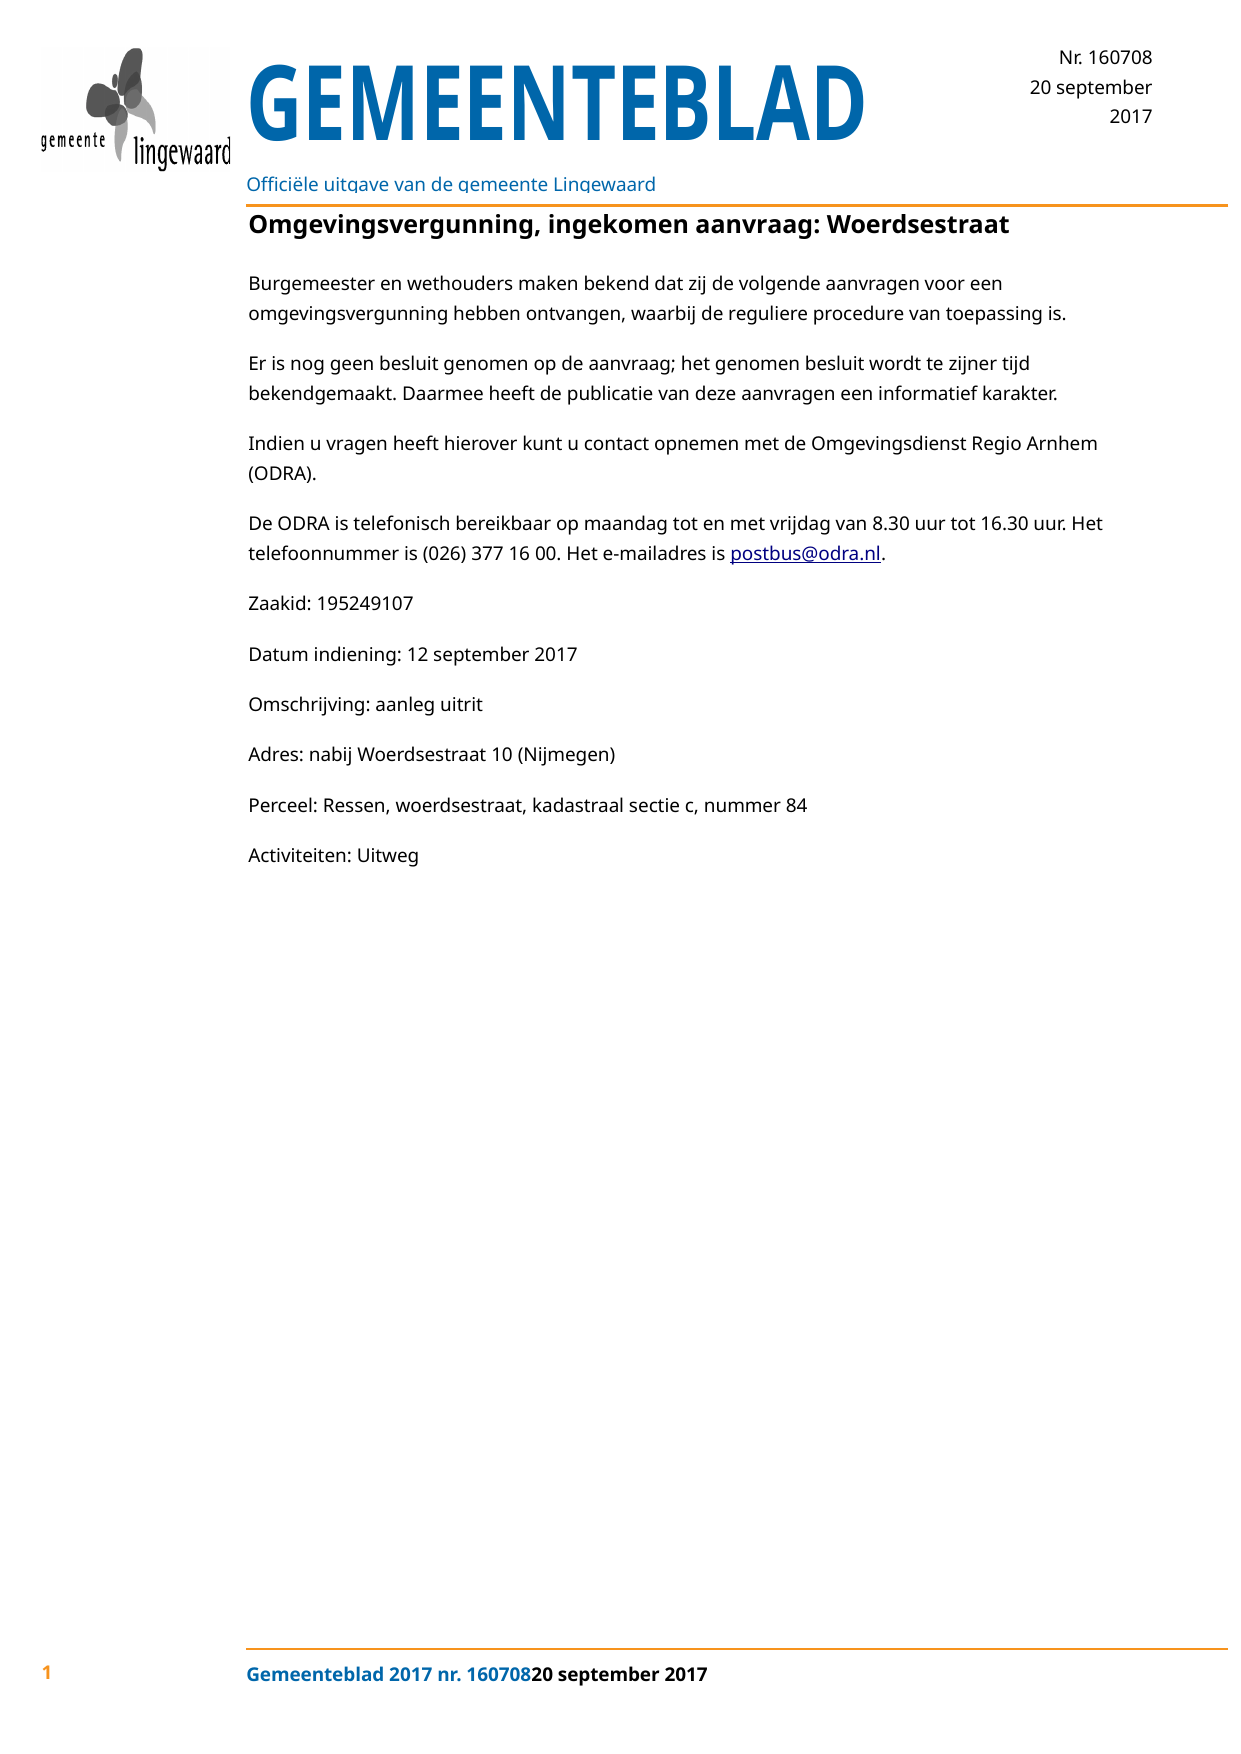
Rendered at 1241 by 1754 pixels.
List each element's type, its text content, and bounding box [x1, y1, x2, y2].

text Perceel: Ressen, woerdsestraat, kadastraal sectie c, nummer 84 [248, 792, 1152, 818]
picture [41, 47, 231, 172]
text Indien u vragen heeft hierover kunt u contact opnemen met de Omgevingsdienst Regio Arnhem (ODRA). [248, 430, 1152, 486]
text De ODRA is telefonisch bereikbaar op maandag tot en met vrijdag van 8.30 uur tot 16.30 uur. Het telefoonnummer is (026) 377 16 00. Het e-mailadres is postbus@odra.nl. [248, 510, 1152, 566]
text Zaakid: 195249107 [248, 590, 1152, 616]
text Er is nog geen besluit genomen op de aanvraag; het genomen besluit wordt te zijner tijd bekendgemaakt. Daarmee heeft de publicatie van deze aanvragen een informatief karakter. [248, 350, 1152, 406]
text Omgevingsvergunning, ingekomen aanvraag: Woerdsestraat [248, 207, 1152, 241]
text Omschrijving: aanleg uitrit [248, 691, 1152, 717]
text Activiteiten: Uitweg [248, 842, 1152, 868]
text Datum indiening: 12 september 2017 [248, 641, 1152, 666]
text Adres: nabij Woerdsestraat 10 (Nijmegen) [248, 742, 1152, 767]
text Burgemeester en wethouders maken bekend dat zij de volgende aanvragen voor een omgevingsvergunning hebben ontvangen, waarbij de reguliere procedure van toepassing is. [248, 270, 1152, 326]
